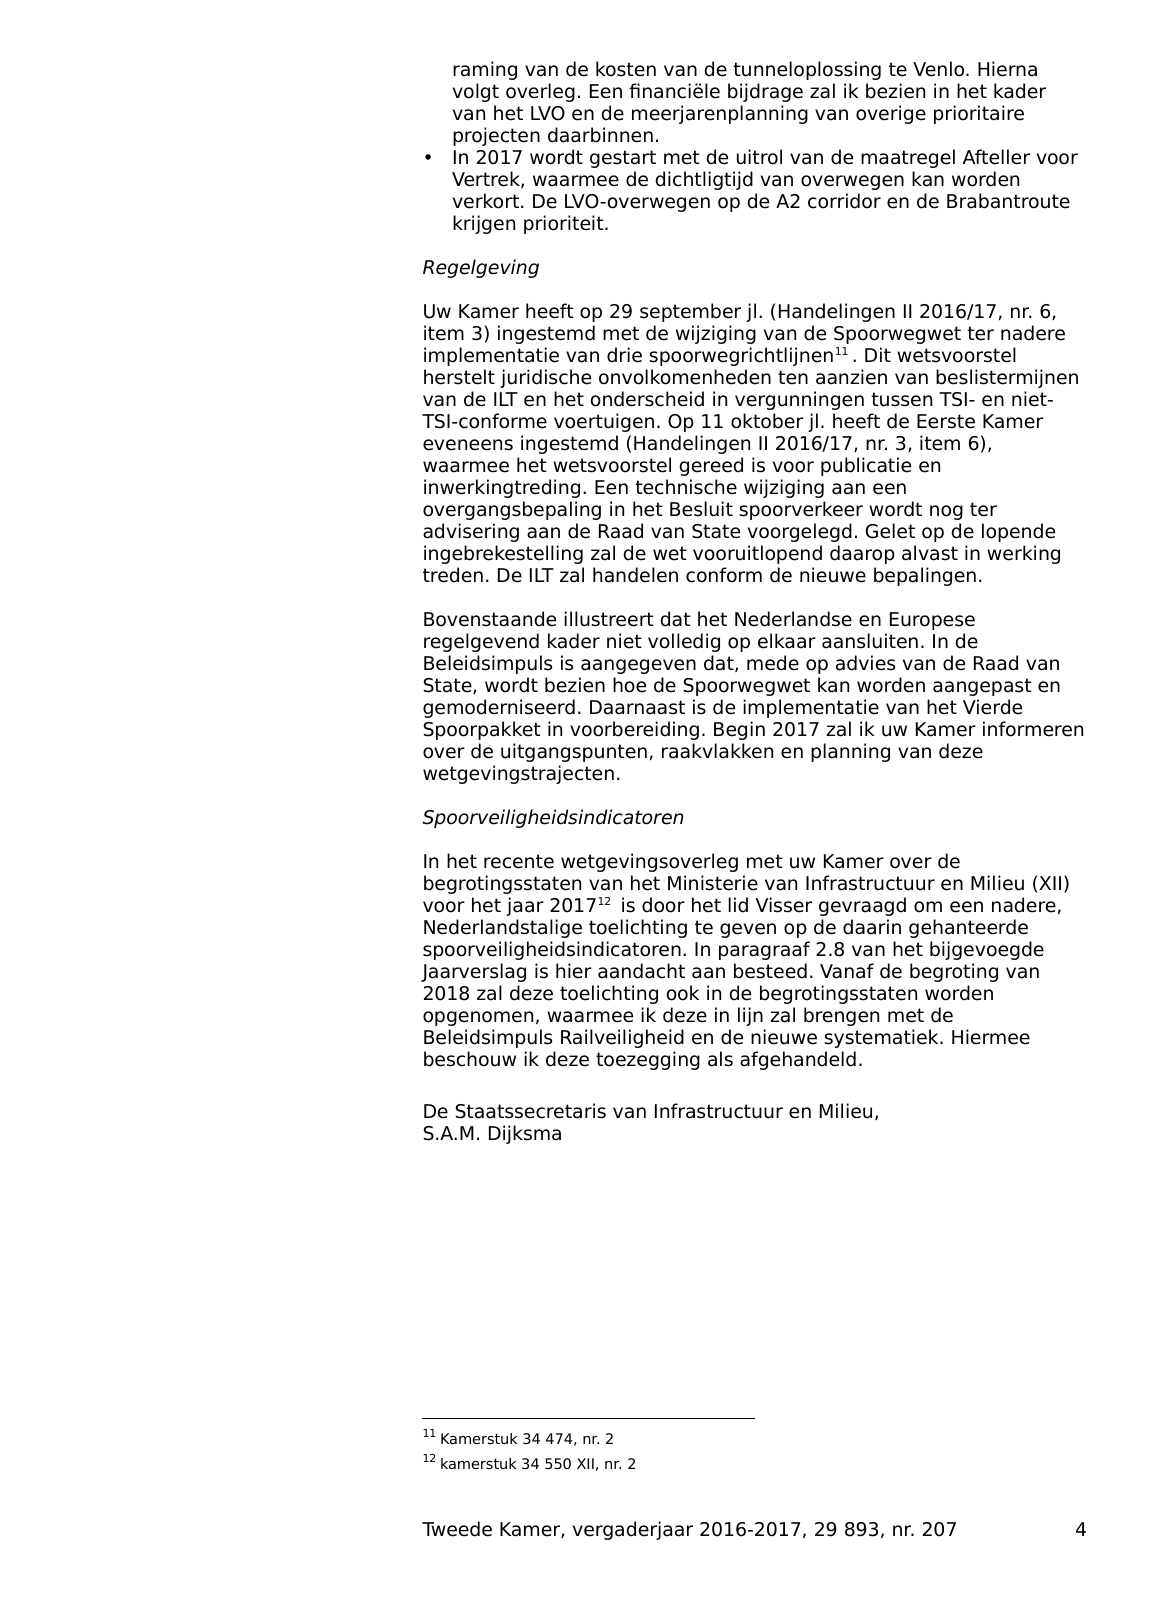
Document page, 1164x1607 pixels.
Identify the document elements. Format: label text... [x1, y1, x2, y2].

text Uw Kamer heeft op 29 september jl. (Handelingen II 2016/17, nr. 6, item 3) ingestemd met de wijziging van de Spoorwegwet ter nadere implementatie van drie spoorwegrichtlijnen. Dit wetsvoorstel herstelt juridische onvolkomenheden ten aanzien van beslistermijnen van de ILT en het onderscheid in vergunningen tussen TSI- en niet-TSI-conforme voertuigen. Op 11 oktober jl. heeft de Eerste Kamer eveneens ingestemd (Handelingen II 2016/17, nr. 3, item 6), waarmee het wetsvoorstel gereed is voor publicatie en inwerkingtreding. Een technische wijziging aan een overgangsbepaling in het Besluit spoorverkeer wordt nog ter advisering aan de Raad van State voorgelegd. Gelet op de lopende ingebrekestelling zal de wet vooruitlopend daarop alvast in werking treden. De ILT zal handelen conform de nieuwe bepalingen. [422, 301, 1087, 587]
text raming van de kosten van de tunneloplossing te Venlo. Hierna volgt overleg. Een financiële bijdrage zal ik bezien in het kader van het LVO en de meerjarenplanning van overige prioritaire projecten daarbinnen. [422, 59, 1087, 147]
subtitle Regelgeving [422, 257, 1087, 279]
text De Staatssecretaris van Infrastructuur en Milieu, S.A.M. Dijksma [422, 1101, 1087, 1145]
text Kamerstuk 34 474, nr. 2 [422, 1427, 1087, 1449]
text kamerstuk 34 550 XII, nr. 2 [422, 1452, 1087, 1474]
text In het recente wetgevingsoverleg met uw Kamer over de begrotingsstaten van het Ministerie van Infrastructuur en Milieu (XII) voor het jaar 2017 is door het lid Visser gevraagd om een nadere, Nederlandstalige toelichting te geven op de daarin gehanteerde spoorveiligheidsindicatoren. In paragraaf 2.8 van het bijgevoegde Jaarverslag is hier aandacht aan besteed. Vanaf de begroting van 2018 zal deze toelichting ook in de begrotingsstaten worden opgenomen, waarmee ik deze in lijn zal brengen met de Beleidsimpuls Railveiligheid en de nieuwe systematiek. Hiermee beschouw ik deze toezegging als afgehandeld. [422, 851, 1087, 1071]
subtitle Spoorveiligheidsindicatoren [422, 807, 1087, 829]
text Bovenstaande illustreert dat het Nederlandse en Europese regelgevend kader niet volledig op elkaar aansluiten. In de Beleidsimpuls is aangegeven dat, mede op advies van de Raad van State, wordt bezien hoe de Spoorwegwet kan worden aangepast en gemoderniseerd. Daarnaast is de implementatie van het Vierde Spoorpakket in voorbereiding. Begin 2017 zal ik uw Kamer informeren over de uitgangspunten, raakvlakken en planning van deze wetgevingstrajecten. [422, 609, 1087, 785]
text • In 2017 wordt gestart met de uitrol van de maatregel Afteller voor Vertrek, waarmee de dichtligtijd van overwegen kan worden verkort. De LVO-overwegen op de A2 corridor en de Brabantroute krijgen prioriteit. [422, 147, 1087, 235]
